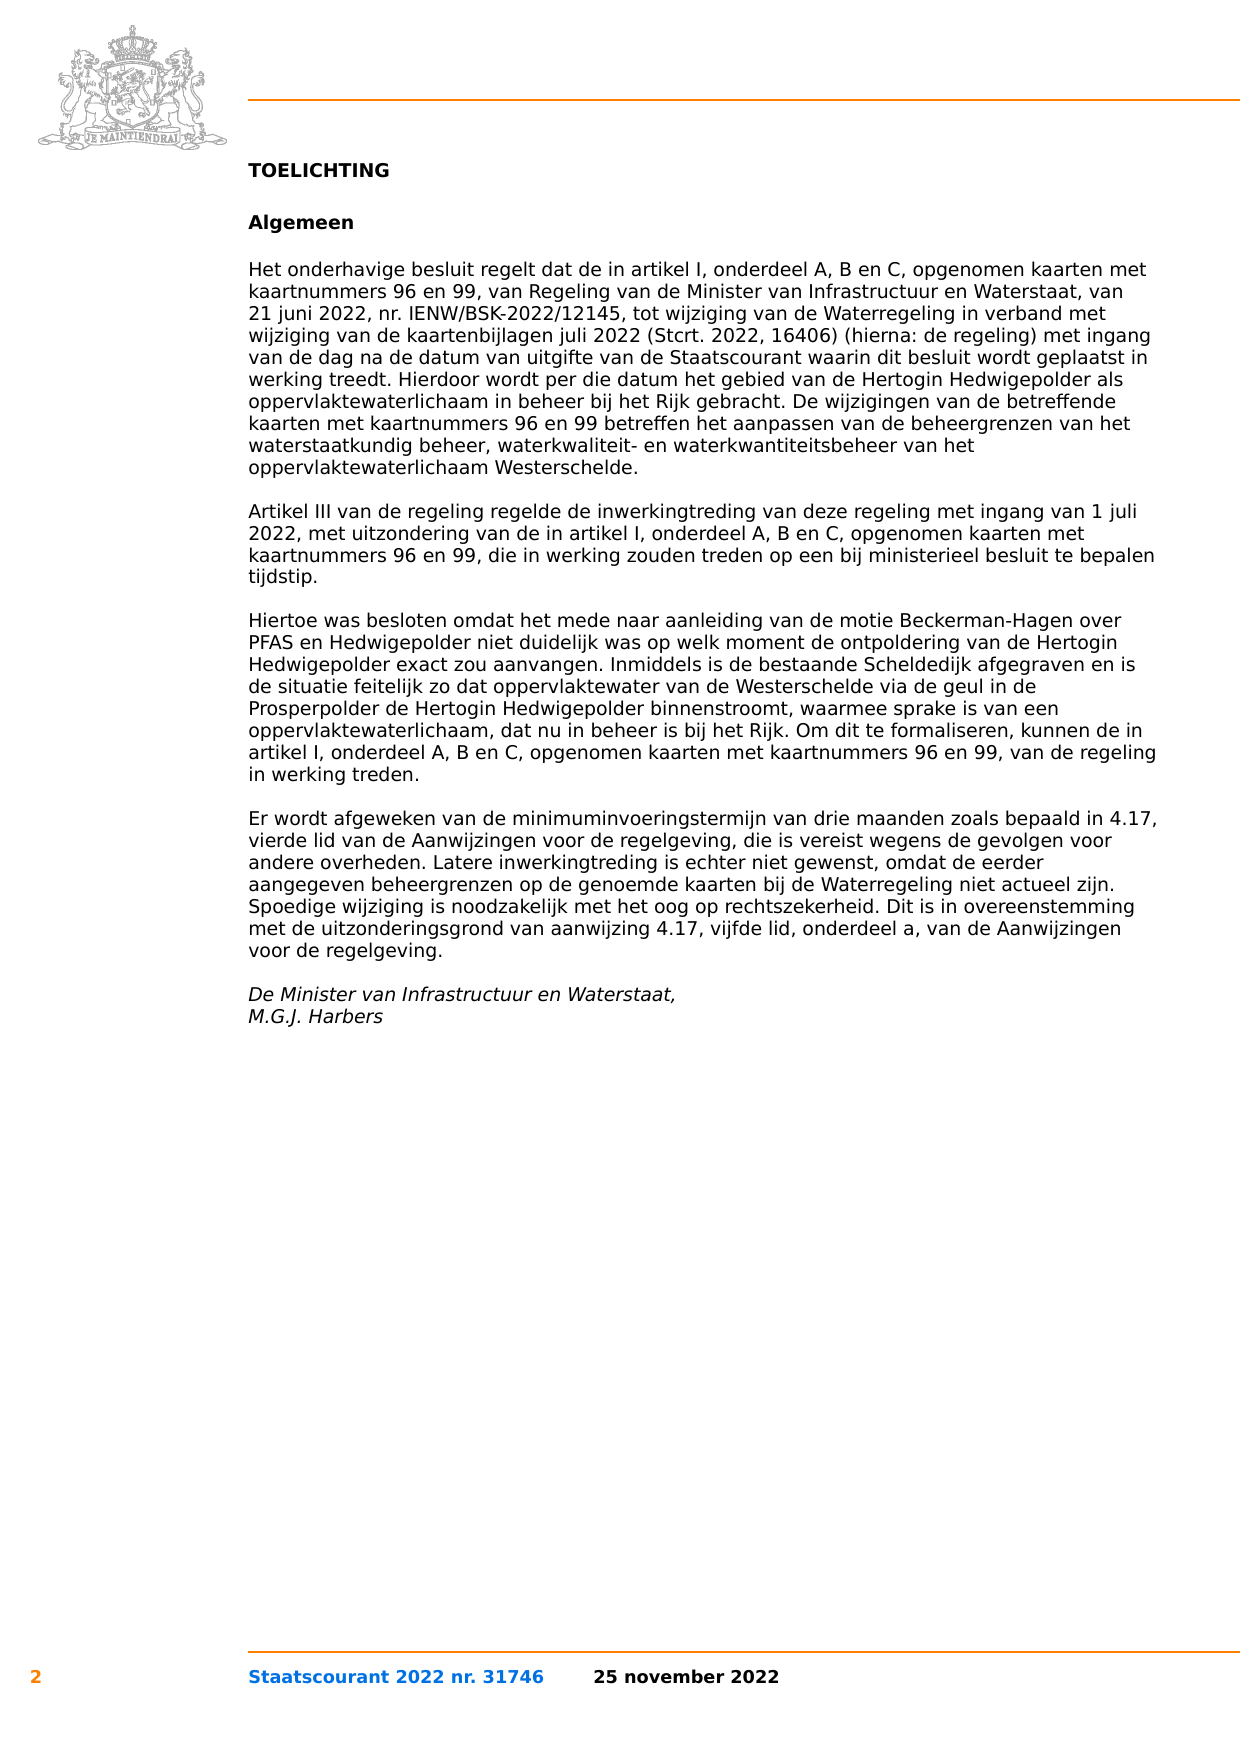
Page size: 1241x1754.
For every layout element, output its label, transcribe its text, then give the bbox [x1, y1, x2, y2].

text De Minister van Infrastructuur en Waterstaat, M.G.J. Harbers [248, 984, 1163, 1028]
text Er wordt afgeweken van de minimuminvoeringstermijn van drie maanden zoals bepaald in 4.17, vierde lid van de Aanwijzingen voor de regelgeving, die is vereist wegens de gevolgen voor andere overheden. Latere inwerkingtreding is echter niet gewenst, omdat de eerder aangegeven beheergrenzen op de genoemde kaarten bij de Waterregeling niet actueel zijn. Spoedige wijziging is noodzakelijk met het oog op rechtszekerheid. Dit is in overeenstemming met de uitzonderingsgrond van aanwijzing 4.17, vijfde lid, onderdeel a, van de Aanwijzingen voor de regelgeving. [248, 808, 1163, 962]
text Artikel III van de regeling regelde de inwerkingtreding van deze regeling met ingang van 1 juli 2022, met uitzondering van de in artikel I, onderdeel A, B en C, opgenomen kaarten met kaartnummers 96 en 99, die in werking zouden treden op een bij ministerieel besluit te bepalen tijdstip. [248, 501, 1163, 588]
text Het onderhavige besluit regelt dat de in artikel I, onderdeel A, B en C, opgenomen kaarten met kaartnummers 96 en 99, van Regeling van de Minister van Infrastructuur en Waterstaat, van 21 juni 2022, nr. IENW/BSK-2022/12145, tot wijziging van de Waterregeling in verband met wijziging van de kaartenbijlagen juli 2022 (Stcrt. 2022, 16406) (hierna: de regeling) met ingang van de dag na de datum van uitgifte van de Staatscourant waarin dit besluit wordt geplaatst in werking treedt. Hierdoor wordt per die datum het gebied van de Hertogin Hedwigepolder als oppervlaktewaterlichaam in beheer bij het Rijk gebracht. De wijzigingen van de betreffende kaarten met kaartnummers 96 en 99 betreffen het aanpassen van de beheergrenzen van het waterstaatkundig beheer, waterkwaliteit- en waterkwantiteitsbeheer van het oppervlaktewaterlichaam Westerschelde. [248, 259, 1163, 479]
text Hiertoe was besloten omdat het mede naar aanleiding van de motie Beckerman-Hagen over PFAS en Hedwigepolder niet duidelijk was op welk moment de ontpoldering van de Hertogin Hedwigepolder exact zou aanvangen. Inmiddels is de bestaande Scheldedijk afgegraven en is de situatie feitelijk zo dat oppervlaktewater van de Westerschelde via de geul in de Prosperpolder de Hertogin Hedwigepolder binnenstroomt, waarmee sprake is van een oppervlaktewaterlichaam, dat nu in beheer is bij het Rijk. Om dit te formaliseren, kunnen de in artikel I, onderdeel A, B en C, opgenomen kaarten met kaartnummers 96 en 99, van de regeling in werking treden. [248, 610, 1163, 786]
subtitle Algemeen [248, 212, 1163, 234]
picture [38, 25, 227, 150]
subtitle TOELICHTING [248, 160, 1163, 182]
